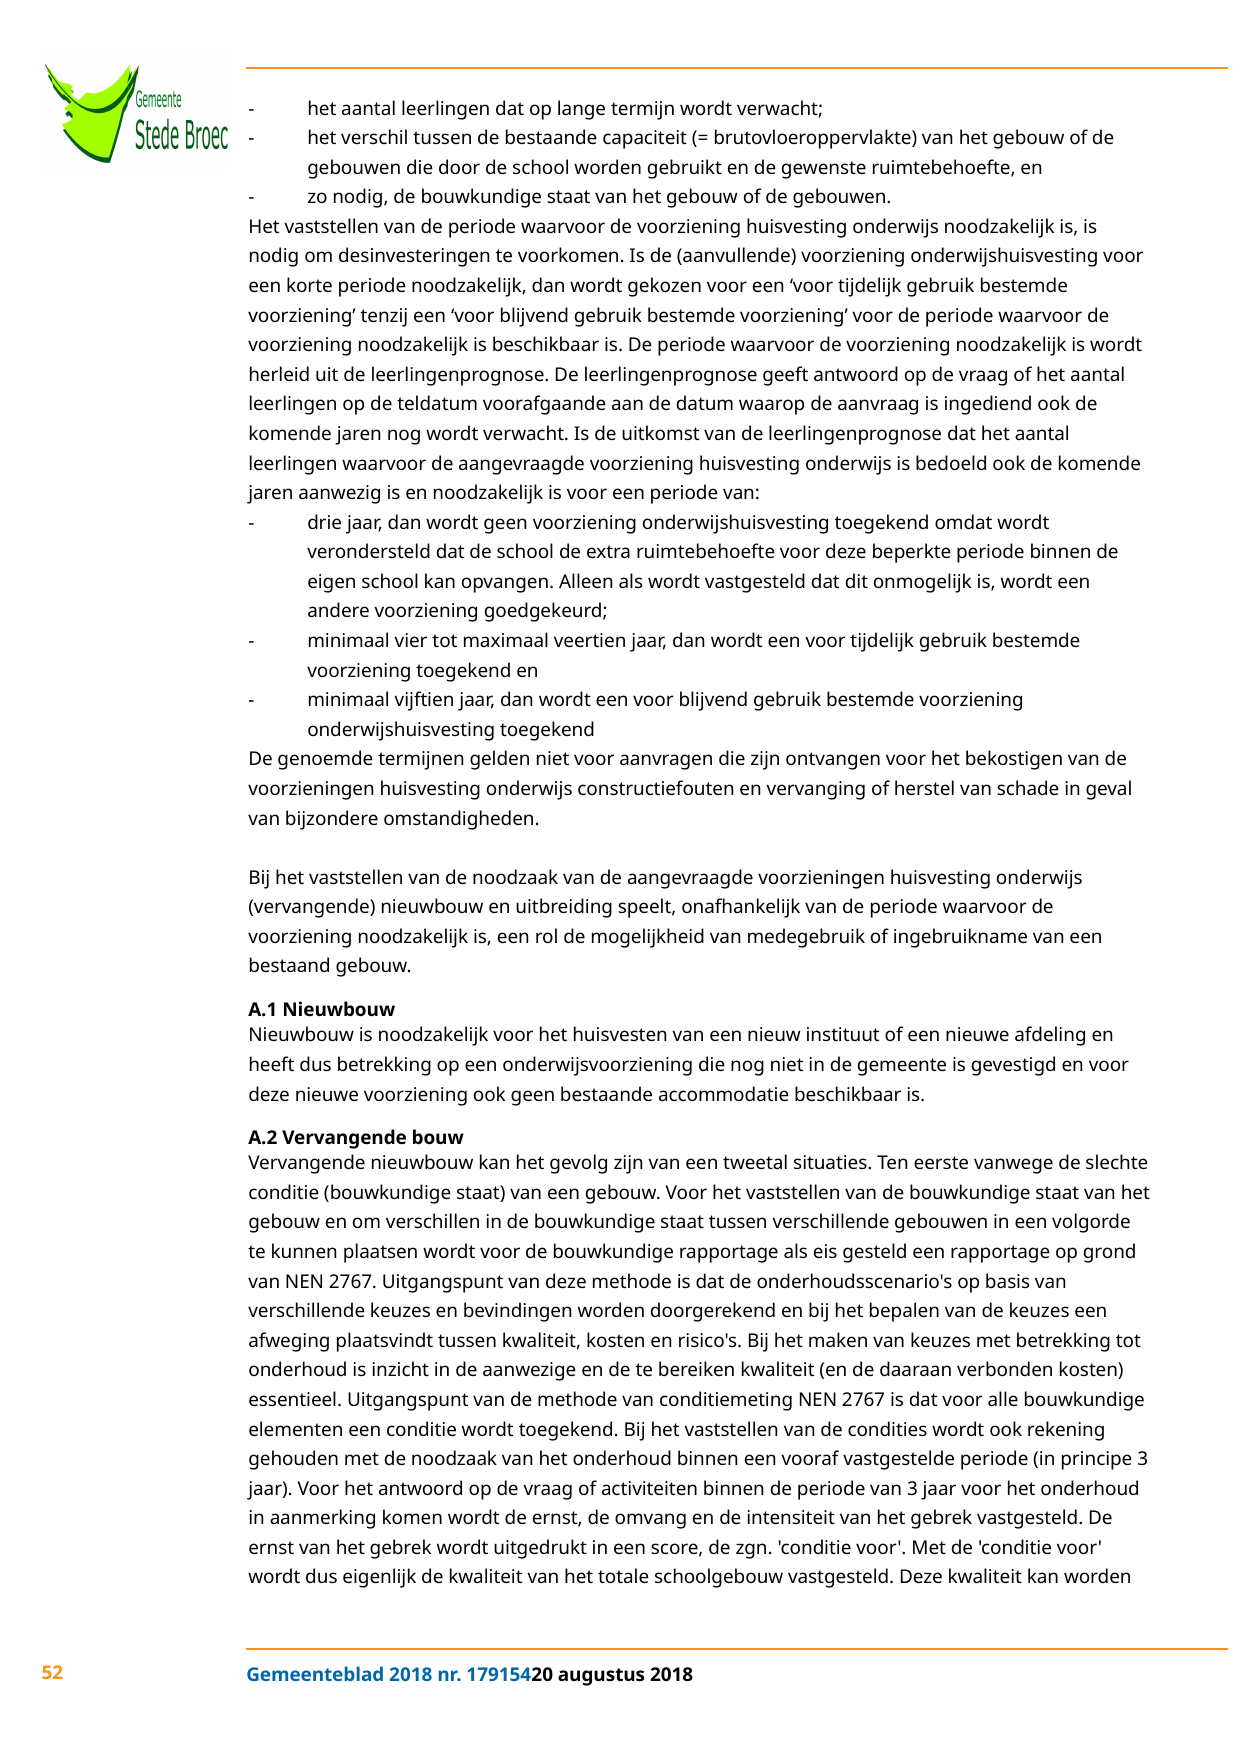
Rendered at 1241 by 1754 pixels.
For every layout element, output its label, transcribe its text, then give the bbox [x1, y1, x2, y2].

text A.1 Nieuwbouw [248, 996, 1152, 1022]
text De genoemde termijnen gelden niet voor aanvragen die zijn ontvangen voor het bekostigen van de voorzieningen huisvesting onderwijs constructiefouten en vervanging of herstel van schade in geval van bijzondere omstandigheden. [248, 746, 1152, 831]
list minimaal vijftien jaar, dan wordt een voor blijvend gebruik bestemde voorziening onderwijshuisvesting toegekend [248, 686, 1152, 742]
text Het vaststellen van de periode waarvoor de voorziening huisvesting onderwijs noodzakelijk is, is nodig om desinvesteringen te voorkomen. Is de (aanvullende) voorziening onderwijshuisvesting voor een korte periode noodzakelijk, dan wordt gekozen voor een ‘voor tijdelijk gebruik bestemde voorziening’ tenzij een ‘voor blijvend gebruik bestemde voorziening’ voor de periode waarvoor de voorziening noodzakelijk is beschikbaar is. De periode waarvoor de voorziening noodzakelijk is wordt herleid uit de leerlingenprognose. De leerlingenprognose geeft antwoord op de vraag of het aantal leerlingen op de teldatum voorafgaande aan de datum waarop de aanvraag is ingediend ook de komende jaren nog wordt verwacht. Is de uitkomst van de leerlingenprognose dat het aantal leerlingen waarvoor de aangevraagde voorziening huisvesting onderwijs is bedoeld ook de komende jaren aanwezig is en noodzakelijk is voor een periode van: [248, 213, 1152, 505]
text A.2 Vervangende bouw [248, 1124, 1152, 1149]
picture [41, 47, 231, 172]
text Nieuwbouw is noodzakelijk voor het huisvesten van een nieuw instituut of een nieuwe afdeling en heeft dus betrekking op een onderwijsvoorziening die nog niet in de gemeente is gevestigd en voor deze nieuwe voorziening ook geen bestaande accommodatie beschikbaar is. [248, 1022, 1152, 1106]
list het verschil tussen de bestaande capaciteit (= brutovloeroppervlakte) van het gebouw of de gebouwen die door de school worden gebruikt en de gewenste ruimtebehoefte, en [248, 124, 1152, 180]
list zo nodig, de bouwkundige staat van het gebouw of de gebouwen. [248, 183, 1152, 209]
text Vervangende nieuwbouw kan het gevolg zijn van een tweetal situaties. Ten eerste vanwege de slechte conditie (bouwkundige staat) van een gebouw. Voor het vaststellen van de bouwkundige staat van het gebouw en om verschillen in de bouwkundige staat tussen verschillende gebouwen in een volgorde te kunnen plaatsen wordt voor de bouwkundige rapportage als eis gesteld een rapportage op grond van NEN 2767. Uitgangspunt van deze methode is dat de onderhoudsscenario's op basis van verschillende keuzes en bevindingen worden doorgerekend en bij het bepalen van de keuzes een afweging plaatsvindt tussen kwaliteit, kosten en risico's. Bij het maken van keuzes met betrekking tot onderhoud is inzicht in de aanwezige en de te bereiken kwaliteit (en de daaraan verbonden kosten) essentieel. Uitgangspunt van de methode van conditiemeting NEN 2767 is dat voor alle bouwkundige elementen een conditie wordt toegekend. Bij het vaststellen van de condities wordt ook rekening gehouden met de noodzaak van het onderhoud binnen een vooraf vastgestelde periode (in principe 3 jaar). Voor het antwoord op de vraag of activiteiten binnen de periode van 3 jaar voor het onderhoud in aanmerking komen wordt de ernst, de omvang en de intensiteit van het gebrek vastgesteld. De ernst van het gebrek wordt uitgedrukt in een score, de zgn. 'conditie voor'. Met de 'conditie voor' wordt dus eigenlijk de kwaliteit van het totale schoolgebouw vastgesteld. Deze kwaliteit kan worden [248, 1149, 1152, 1589]
list minimaal vier tot maximaal veertien jaar, dan wordt een voor tijdelijk gebruik bestemde voorziening toegekend en [248, 627, 1152, 683]
text Bij het vaststellen van de noodzaak van de aangevraagde voorzieningen huisvesting onderwijs (vervangende) nieuwbouw en uitbreiding speelt, onafhankelijk van de periode waarvoor de voorziening noodzakelijk is, een rol de mogelijkheid van medegebruik of ingebruikname van een bestaand gebouw. [248, 864, 1152, 978]
list drie jaar, dan wordt geen voorziening onderwijshuisvesting toegekend omdat wordt verondersteld dat de school de extra ruimtebehoefte voor deze beperkte periode binnen de eigen school kan opvangen. Alleen als wordt vastgesteld dat dit onmogelijk is, wordt een andere voorziening goedgekeurd; [248, 509, 1152, 623]
list het aantal leerlingen dat op lange termijn wordt verwacht; [248, 95, 1152, 121]
